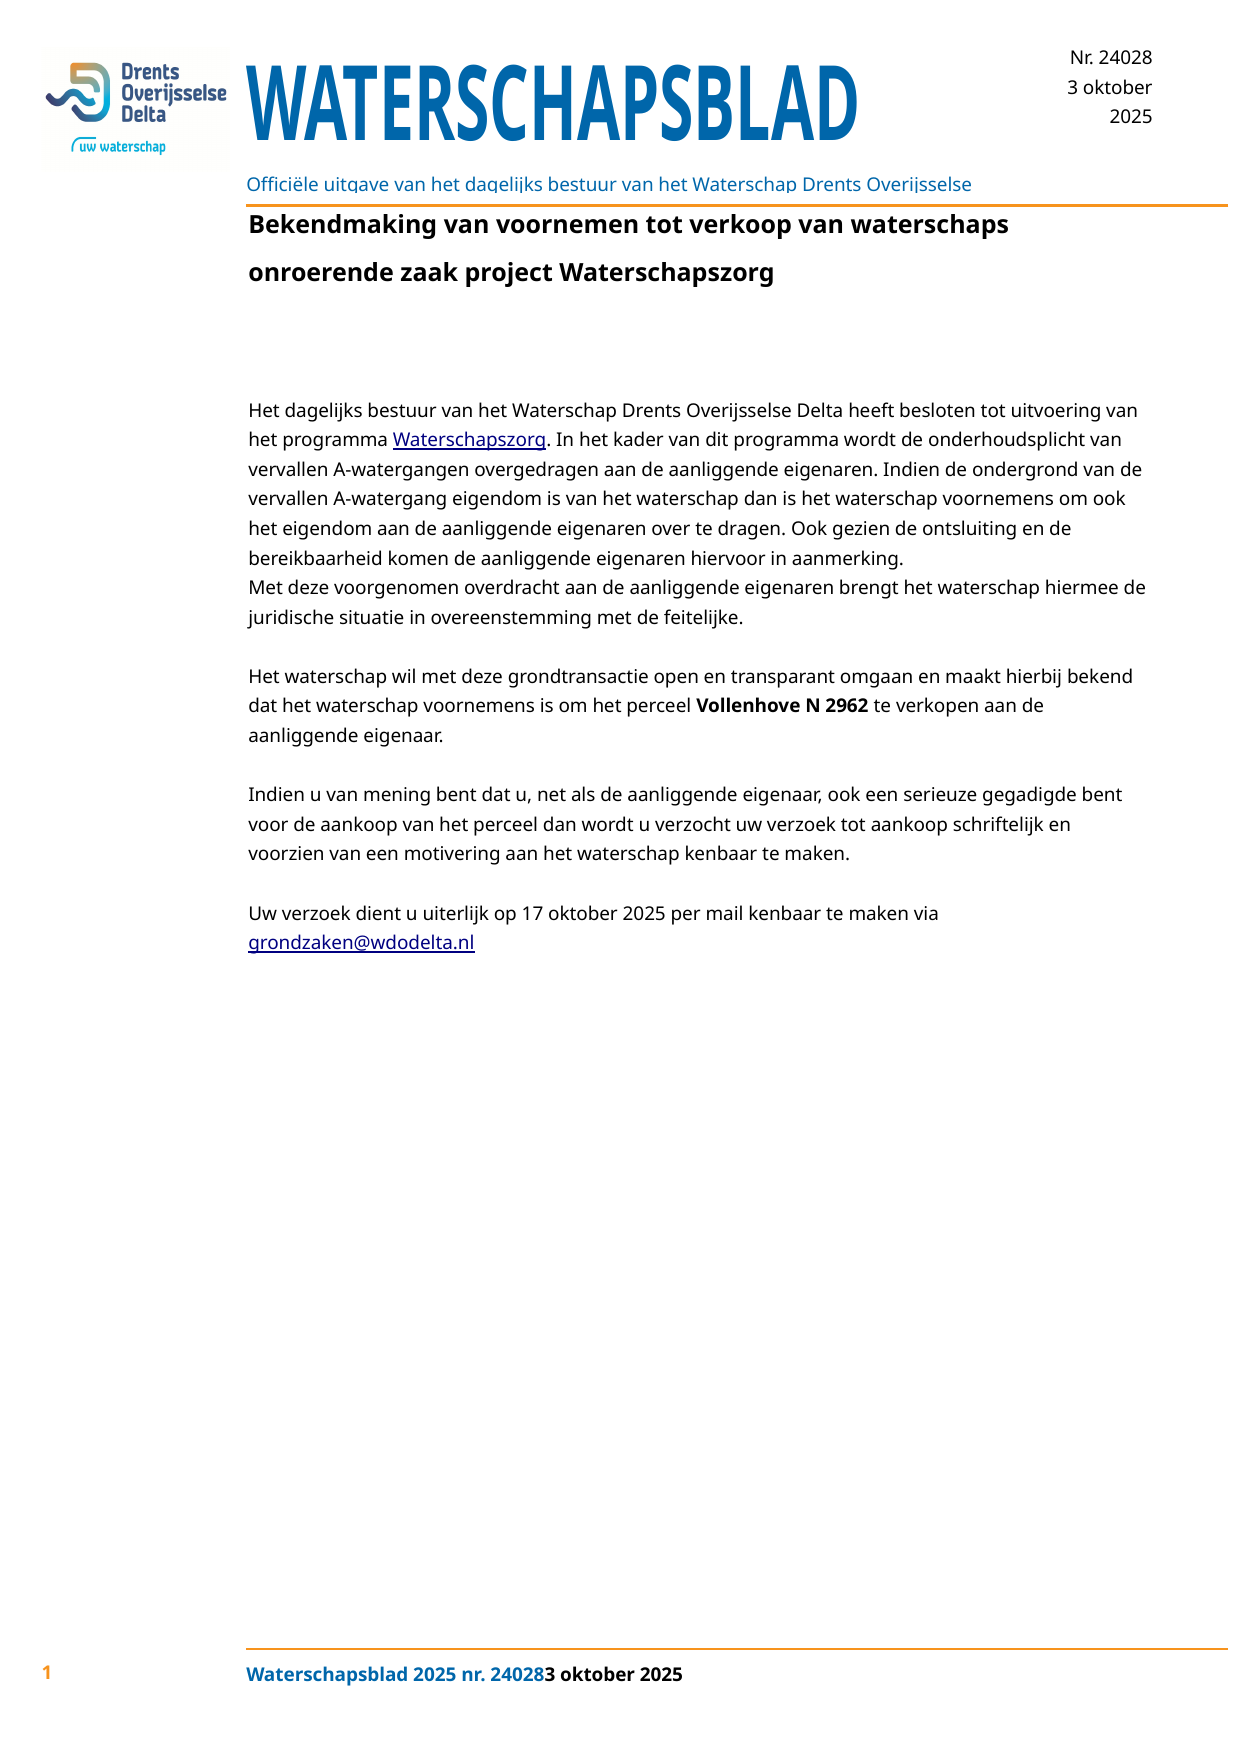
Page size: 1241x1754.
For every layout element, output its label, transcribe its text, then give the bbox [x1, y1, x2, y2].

text Indien u van mening bent dat u, net als de aanliggende eigenaar, ook een serieuze gegadigde bent voor de aankoop van het perceel dan wordt u verzocht uw verzoek tot aankoop schriftelijk en voorzien van een motivering aan het waterschap kenbaar te maken. [248, 781, 1152, 866]
text Bekendmaking van voornemen tot verkoop van waterschaps onroerende zaak project Waterschapszorg [248, 207, 1152, 288]
text Uw verzoek dient u uiterlijk op 17 oktober 2025 per mail kenbaar te maken via grondzaken@wdodelta.nl [248, 900, 1152, 955]
text Met deze voorgenomen overdracht aan de aanliggende eigenaren brengt het waterschap hiermee de juridische situatie in overeenstemming met de feitelijke. [248, 574, 1152, 629]
picture [41, 47, 231, 172]
text Het waterschap wil met deze grondtransactie open en transparant omgaan en maakt hierbij bekend dat het waterschap voornemens is om het perceel Vollenhove N 2962 te verkopen aan de aanliggende eigenaar. [248, 663, 1152, 748]
text Het dagelijks bestuur van het Waterschap Drents Overijsselse Delta heeft besloten tot uitvoering van het programma Waterschapszorg. In het kader van dit programma wordt de onderhoudsplicht van vervallen A-watergangen overgedragen aan de aanliggende eigenaren. Indien de ondergrond van de vervallen A-watergang eigendom is van het waterschap dan is het waterschap voornemens om ook het eigendom aan de aanliggende eigenaren over te dragen. Ook gezien de ontsluiting en de bereikbaarheid komen de aanliggende eigenaren hiervoor in aanmerking. [248, 397, 1152, 570]
